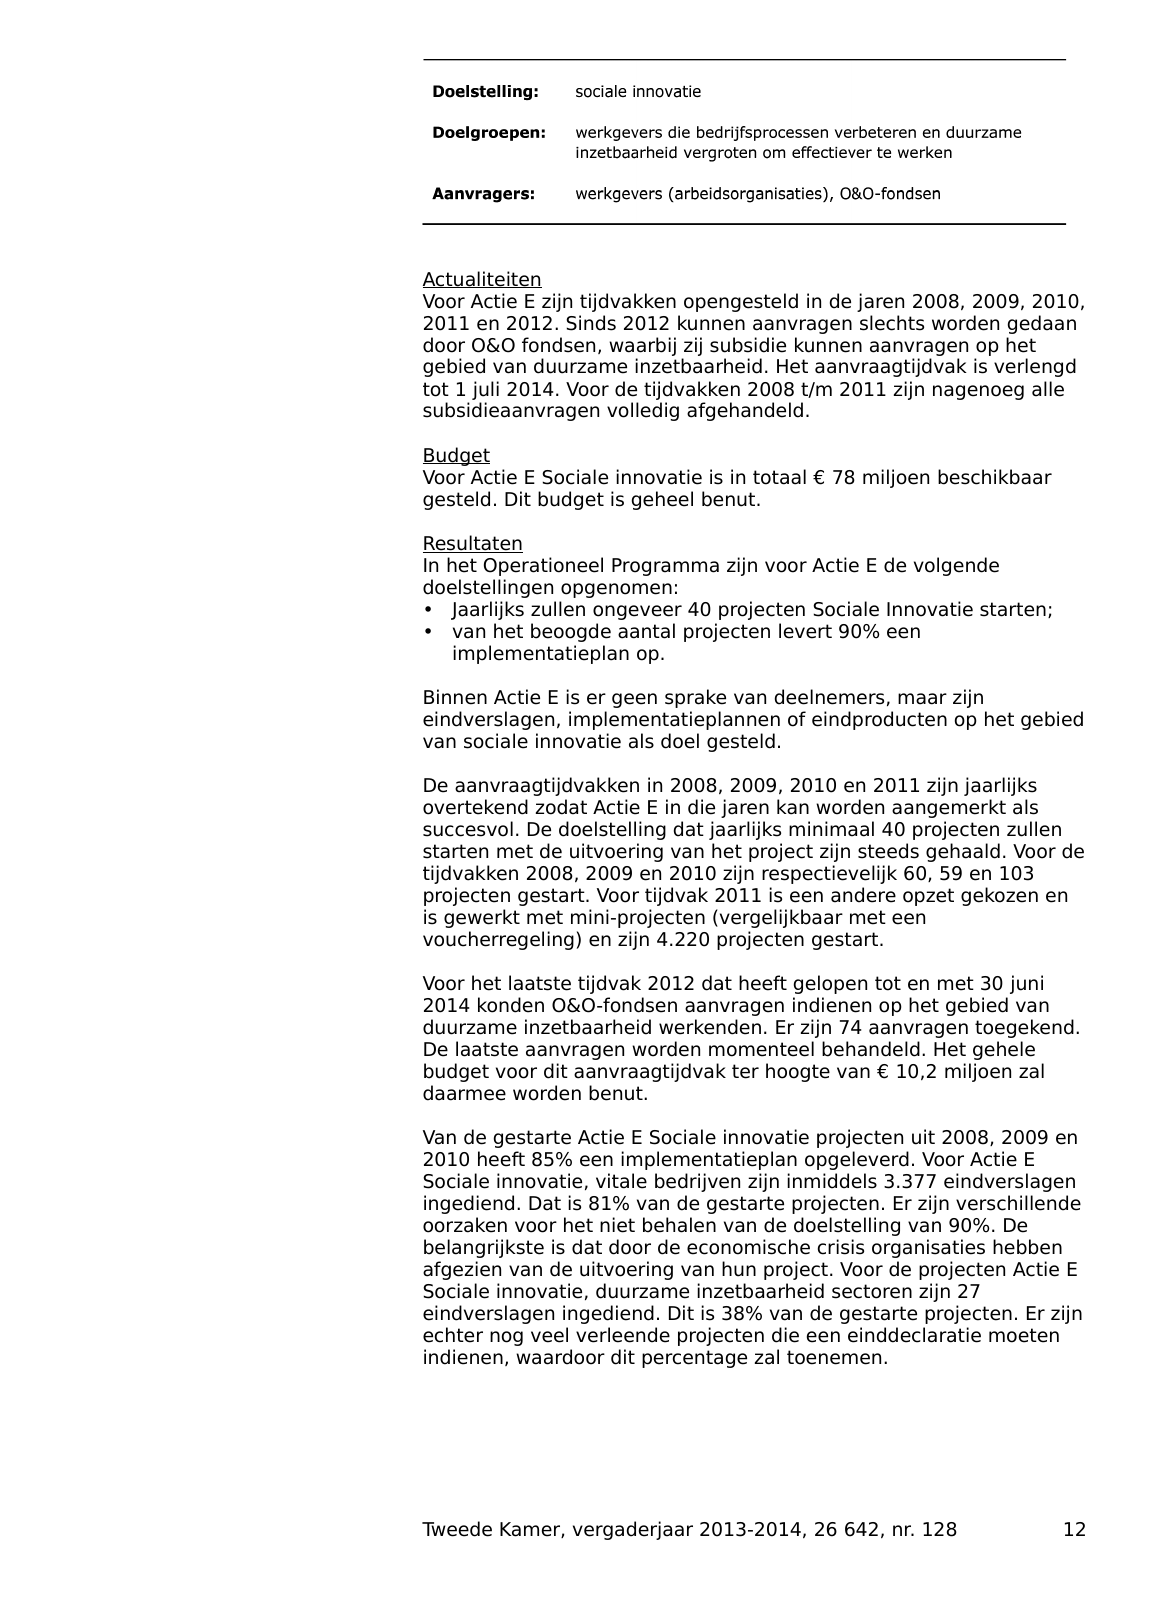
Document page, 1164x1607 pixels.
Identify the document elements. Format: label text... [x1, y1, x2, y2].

text De aanvraagtijdvakken in 2008, 2009, 2010 en 2011 zijn jaarlijks overtekend zodat Actie E in die jaren kan worden aangemerkt als succesvol. De doelstelling dat jaarlijks minimaal 40 projecten zullen starten met de uitvoering van het project zijn steeds gehaald. Voor de tijdvakken 2008, 2009 en 2010 zijn respectievelijk 60, 59 en 103 projecten gestart. Voor tijdvak 2011 is een andere opzet gekozen en is gewerkt met mini-projecten (vergelijkbaar met een voucherregeling) en zijn 4.220 projecten gestart. [422, 775, 1087, 951]
picture [422, 59, 1067, 225]
text Voor het laatste tijdvak 2012 dat heeft gelopen tot en met 30 juni 2014 konden O&O-fondsen aanvragen indienen op het gebied van duurzame inzetbaarheid werkenden. Er zijn 74 aanvragen toegekend. De laatste aanvragen worden momenteel behandeld. Het gehele budget voor dit aanvraagtijdvak ter hoogte van € 10,2 miljoen zal daarmee worden benut. [422, 973, 1087, 1105]
text • Jaarlijks zullen ongeveer 40 projecten Sociale Innovatie starten; [422, 599, 1087, 621]
text Binnen Actie E is er geen sprake van deelnemers, maar zijn eindverslagen, implementatieplannen of eindproducten op het gebied van sociale innovatie als doel gesteld. [422, 687, 1087, 753]
subtitle Actualiteiten [422, 268, 1087, 291]
text • van het beoogde aantal projecten levert 90% een implementatieplan op. [422, 621, 1087, 664]
text In het Operationeel Programma zijn voor Actie E de volgende doelstellingen opgenomen: [422, 555, 1087, 599]
text Van de gestarte Actie E Sociale innovatie projecten uit 2008, 2009 en 2010 heeft 85% een implementatieplan opgeleverd. Voor Actie E Sociale innovatie, vitale bedrijven zijn inmiddels 3.377 eindverslagen ingediend. Dat is 81% van de gestarte projecten. Er zijn verschillende oorzaken voor het niet behalen van de doelstelling van 90%. De belangrijkste is dat door de economische crisis organisaties hebben afgezien van de uitvoering van hun project. Voor de projecten Actie E Sociale innovatie, duurzame inzetbaarheid sectoren zijn 27 eindverslagen ingediend. Dit is 38% van de gestarte projecten. Er zijn echter nog veel verleende projecten die een einddeclaratie moeten indienen, waardoor dit percentage zal toenemen. [422, 1127, 1087, 1369]
subtitle Budget [422, 444, 1087, 467]
subtitle Resultaten [422, 533, 1087, 555]
text Voor Actie E Sociale innovatie is in totaal € 78 miljoen beschikbaar gesteld. Dit budget is geheel benut. [422, 467, 1087, 511]
text Voor Actie E zijn tijdvakken opengesteld in de jaren 2008, 2009, 2010, 2011 en 2012. Sinds 2012 kunnen aanvragen slechts worden gedaan door O&O fondsen, waarbij zij subsidie kunnen aanvragen op het gebied van duurzame inzetbaarheid. Het aanvraagtijdvak is verlengd tot 1 juli 2014. Voor de tijdvakken 2008 t/m 2011 zijn nagenoeg alle subsidieaanvragen volledig afgehandeld. [422, 291, 1087, 422]
